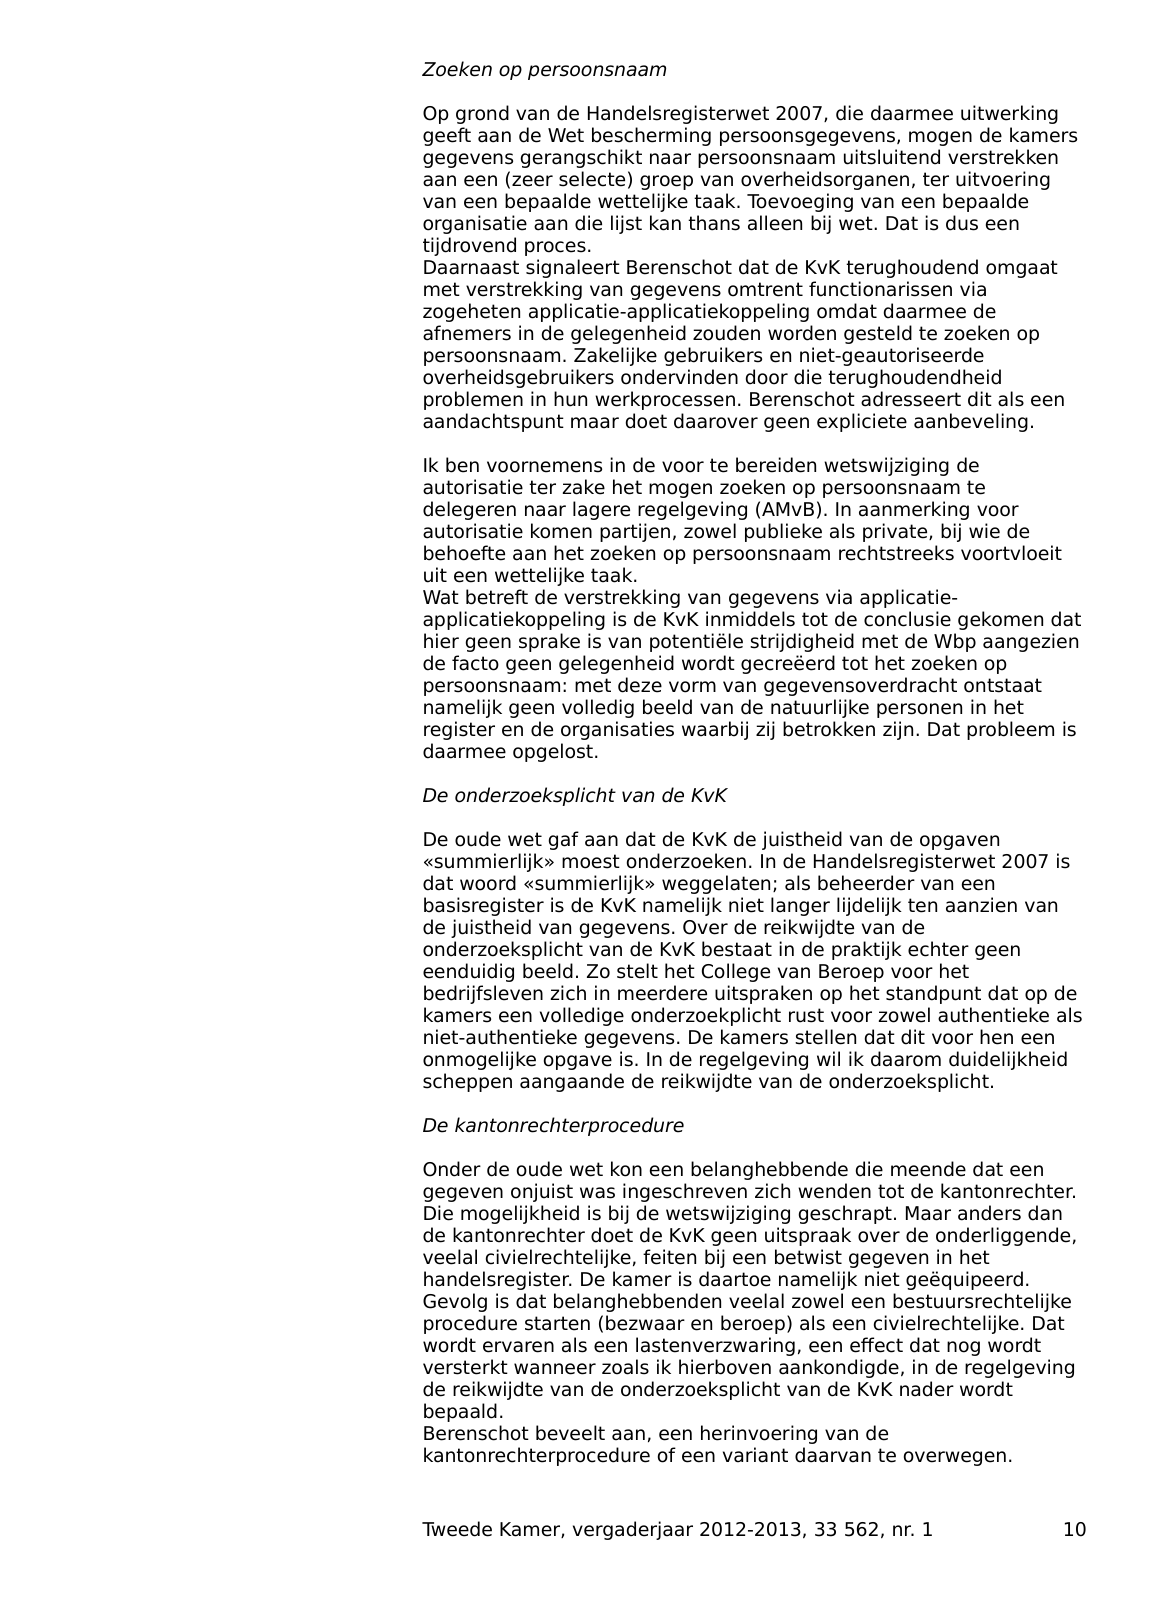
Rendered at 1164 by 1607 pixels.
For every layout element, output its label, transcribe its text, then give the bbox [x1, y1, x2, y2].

text Op grond van de Handelsregisterwet 2007, die daarmee uitwerking geeft aan de Wet bescherming persoonsgegevens, mogen de kamers gegevens gerangschikt naar persoonsnaam uitsluitend verstrekken aan een (zeer selecte) groep van overheidsorganen, ter uitvoering van een bepaalde wettelijke taak. Toevoeging van een bepaalde organisatie aan die lijst kan thans alleen bij wet. Dat is dus een tijdrovend proces. [422, 103, 1087, 257]
text De oude wet gaf aan dat de KvK de juistheid van de opgaven «summierlijk» moest onderzoeken. In de Handelsregisterwet 2007 is dat woord «summierlijk» weggelaten; als beheerder van een basisregister is de KvK namelijk niet langer lijdelijk ten aanzien van de juistheid van gegevens. Over de reikwijdte van de onderzoeksplicht van de KvK bestaat in de praktijk echter geen eenduidig beeld. Zo stelt het College van Beroep voor het bedrijfsleven zich in meerdere uitspraken op het standpunt dat op de kamers een volledige onderzoekplicht rust voor zowel authentieke als niet-authentieke gegevens. De kamers stellen dat dit voor hen een onmogelijke opgave is. In de regelgeving wil ik daarom duidelijkheid scheppen aangaande de reikwijdte van de onderzoeksplicht. [422, 829, 1087, 1093]
text Berenschot beveelt aan, een herinvoering van de kantonrechterprocedure of een variant daarvan te overwegen. [422, 1423, 1087, 1467]
text Daarnaast signaleert Berenschot dat de KvK terughoudend omgaat met verstrekking van gegevens omtrent functionarissen via zogeheten applicatie-applicatiekoppeling omdat daarmee de afnemers in de gelegenheid zouden worden gesteld te zoeken op persoonsnaam. Zakelijke gebruikers en niet-geautoriseerde overheidsgebruikers ondervinden door die terughoudendheid problemen in hun werkprocessen. Berenschot adresseert dit als een aandachtspunt maar doet daarover geen expliciete aanbeveling. [422, 257, 1087, 433]
text Onder de oude wet kon een belanghebbende die meende dat een gegeven onjuist was ingeschreven zich wenden tot de kantonrechter. Die mogelijkheid is bij de wetswijziging geschrapt. Maar anders dan de kantonrechter doet de KvK geen uitspraak over de onderliggende, veelal civielrechtelijke, feiten bij een betwist gegeven in het handelsregister. De kamer is daartoe namelijk niet geëquipeerd. Gevolg is dat belanghebbenden veelal zowel een bestuursrechtelijke procedure starten (bezwaar en beroep) als een civielrechtelijke. Dat wordt ervaren als een lastenverzwaring, een effect dat nog wordt versterkt wanneer zoals ik hierboven aankondigde, in de regelgeving de reikwijdte van de onderzoeksplicht van de KvK nader wordt bepaald. [422, 1159, 1087, 1423]
text Ik ben voornemens in de voor te bereiden wetswijziging de autorisatie ter zake het mogen zoeken op persoonsnaam te delegeren naar lagere regelgeving (AMvB). In aanmerking voor autorisatie komen partijen, zowel publieke als private, bij wie de behoefte aan het zoeken op persoonsnaam rechtstreeks voortvloeit uit een wettelijke taak. [422, 455, 1087, 587]
subtitle De onderzoeksplicht van de KvK [422, 785, 1087, 807]
subtitle Zoeken op persoonsnaam [422, 59, 1087, 81]
subtitle De kantonrechterprocedure [422, 1115, 1087, 1137]
text Wat betreft de verstrekking van gegevens via applicatie-applicatiekoppeling is de KvK inmiddels tot de conclusie gekomen dat hier geen sprake is van potentiële strijdigheid met de Wbp aangezien de facto geen gelegenheid wordt gecreëerd tot het zoeken op persoonsnaam: met deze vorm van gegevensoverdracht ontstaat namelijk geen volledig beeld van de natuurlijke personen in het register en de organisaties waarbij zij betrokken zijn. Dat probleem is daarmee opgelost. [422, 587, 1087, 763]
